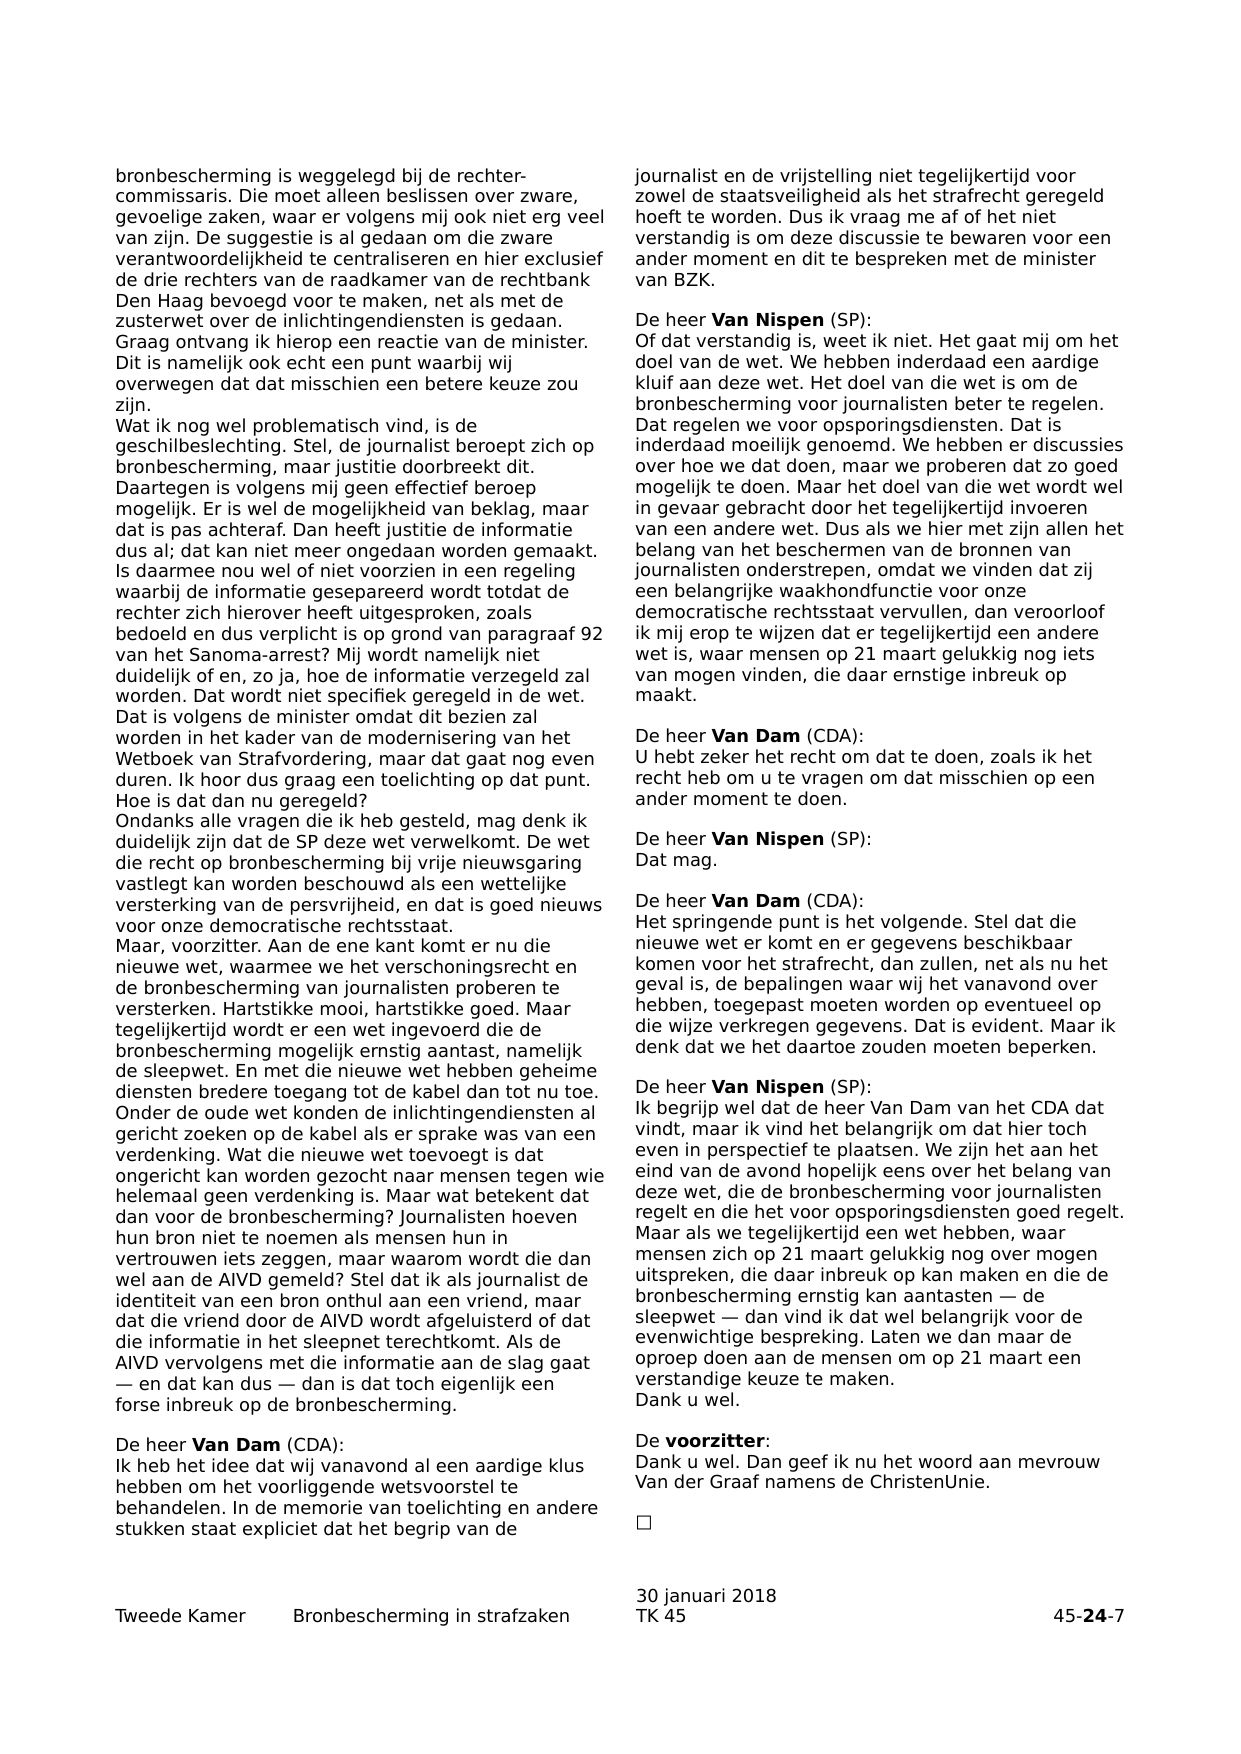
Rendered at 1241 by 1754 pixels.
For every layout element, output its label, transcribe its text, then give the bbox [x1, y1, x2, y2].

text De heer Van Dam (CDA): [635, 726, 1125, 747]
text Dank u wel. Dan geef ik nu het woord aan mevrouw Van der Graaf namens de ChristenUnie. [635, 1451, 1125, 1493]
text bronbescherming is weggelegd bij de rechter-commissaris. Die moet alleen beslissen over zware, gevoelige zaken, waar er volgens mij ook niet erg veel van zijn. De suggestie is al gedaan om die zware verantwoordelijkheid te centraliseren en hier exclusief de drie rechters van de raadkamer van de rechtbank Den Haag bevoegd voor te maken, net als met de zusterwet over de inlichtingendiensten is gedaan. Graag ontvang ik hierop een reactie van de minister. Dit is namelijk ook echt een punt waarbij wij overwegen dat dat misschien een betere keuze zou zijn. [115, 165, 605, 415]
text Of dat verstandig is, weet ik niet. Het gaat mij om het doel van de wet. We hebben inderdaad een aardige kluif aan deze wet. Het doel van die wet is om de bronbescherming voor journalisten beter te regelen. Dat regelen we voor opsporingsdiensten. Dat is inderdaad moeilijk genoemd. We hebben er discussies over hoe we dat doen, maar we proberen dat zo goed mogelijk te doen. Maar het doel van die wet wordt wel in gevaar gebracht door het tegelijkertijd invoeren van een andere wet. Dus als we hier met zijn allen het belang van het beschermen van de bronnen van journalisten onderstrepen, omdat we vinden dat zij een belangrijke waakhondfunctie voor onze democratische rechtsstaat vervullen, dan veroorloof ik mij erop te wijzen dat er tegelijkertijd een andere wet is, waar mensen op 21 maart gelukkig nog iets van mogen vinden, die daar ernstige inbreuk op maakt. [635, 331, 1125, 706]
text journalist en de vrijstelling niet tegelijkertijd voor zowel de staatsveiligheid als het strafrecht geregeld hoeft te worden. Dus ik vraag me af of het niet verstandig is om deze discussie te bewaren voor een ander moment en dit te bespreken met de minister van BZK. [635, 165, 1125, 290]
text De heer Van Nispen (SP): [635, 829, 1125, 850]
text Dank u wel. [635, 1390, 1125, 1411]
text U hebt zeker het recht om dat te doen, zoals ik het recht heb om u te vragen om dat misschien op een ander moment te doen. [635, 747, 1125, 809]
text De voorzitter: [635, 1431, 1125, 1451]
text Het springende punt is het volgende. Stel dat die nieuwe wet er komt en er gegevens beschikbaar komen voor het strafrecht, dan zullen, net als nu het geval is, de bepalingen waar wij het vanavond over hebben, toegepast moeten worden op eventueel op die wijze verkregen gegevens. Dat is evident. Maar ik denk dat we het daartoe zouden moeten beperken. [635, 912, 1125, 1057]
text De heer Van Nispen (SP): [635, 310, 1125, 331]
text ⬜ [635, 1513, 1125, 1534]
text Maar, voorzitter. Aan de ene kant komt er nu die nieuwe wet, waarmee we het verschoningsrecht en de bronbescherming van journalisten proberen te versterken. Hartstikke mooi, hartstikke goed. Maar tegelijkertijd wordt er een wet ingevoerd die de bronbescherming mogelijk ernstig aantast, namelijk de sleepwet. En met die nieuwe wet hebben geheime diensten bredere toegang tot de kabel dan tot nu toe. Onder de oude wet konden de inlichtingendiensten al gericht zoeken op de kabel als er sprake was van een verdenking. Wat die nieuwe wet toevoegt is dat ongericht kan worden gezocht naar mensen tegen wie helemaal geen verdenking is. Maar wat betekent dat dan voor de bronbescherming? Journalisten hoeven hun bron niet te noemen als mensen hun in vertrouwen iets zeggen, maar waarom wordt die dan wel aan de AIVD gemeld? Stel dat ik als journalist de identiteit van een bron onthul aan een vriend, maar dat die vriend door de AIVD wordt afgeluisterd of dat die informatie in het sleepnet terechtkomt. Als de AIVD vervolgens met die informatie aan de slag gaat — en dat kan dus — dan is dat toch eigenlijk een forse inbreuk op de bronbescherming. [115, 936, 605, 1415]
text De heer Van Nispen (SP): [635, 1077, 1125, 1098]
text De heer Van Dam (CDA): [635, 891, 1125, 912]
text Ondanks alle vragen die ik heb gesteld, mag denk ik duidelijk zijn dat de SP deze wet verwelkomt. De wet die recht op bronbescherming bij vrije nieuwsgaring vastlegt kan worden beschouwd als een wettelijke versterking van de persvrijheid, en dat is goed nieuws voor onze democratische rechtsstaat. [115, 811, 605, 936]
text Ik heb het idee dat wij vanavond al een aardige klus hebben om het voorliggende wetsvoorstel te behandelen. In de memorie van toelichting en andere stukken staat expliciet dat het begrip van de [115, 1456, 605, 1539]
text Wat ik nog wel problematisch vind, is de geschilbeslechting. Stel, de journalist beroept zich op bronbescherming, maar justitie doorbreekt dit. Daartegen is volgens mij geen effectief beroep mogelijk. Er is wel de mogelijkheid van beklag, maar dat is pas achteraf. Dan heeft justitie de informatie dus al; dat kan niet meer ongedaan worden gemaakt. Is daarmee nou wel of niet voorzien in een regeling waarbij de informatie gesepareerd wordt totdat de rechter zich hierover heeft uitgesproken, zoals bedoeld en dus verplicht is op grond van paragraaf 92 van het Sanoma-arrest? Mij wordt namelijk niet duidelijk of en, zo ja, hoe de informatie verzegeld zal worden. Dat wordt niet specifiek geregeld in de wet. Dat is volgens de minister omdat dit bezien zal worden in het kader van de modernisering van het Wetboek van Strafvordering, maar dat gaat nog even duren. Ik hoor dus graag een toelichting op dat punt. Hoe is dat dan nu geregeld? [115, 415, 605, 811]
text Ik begrijp wel dat de heer Van Dam van het CDA dat vindt, maar ik vind het belangrijk om dat hier toch even in perspectief te plaatsen. We zijn het aan het eind van de avond hopelijk eens over het belang van deze wet, die de bronbescherming voor journalisten regelt en die het voor opsporingsdiensten goed regelt. Maar als we tegelijkertijd een wet hebben, waar mensen zich op 21 maart gelukkig nog over mogen uitspreken, die daar inbreuk op kan maken en die de bronbescherming ernstig kan aantasten — de sleepwet — dan vind ik dat wel belangrijk voor de evenwichtige bespreking. Laten we dan maar de oproep doen aan de mensen om op 21 maart een verstandige keuze te maken. [635, 1098, 1125, 1390]
text De heer Van Dam (CDA): [115, 1435, 605, 1456]
text Dat mag. [635, 850, 1125, 871]
